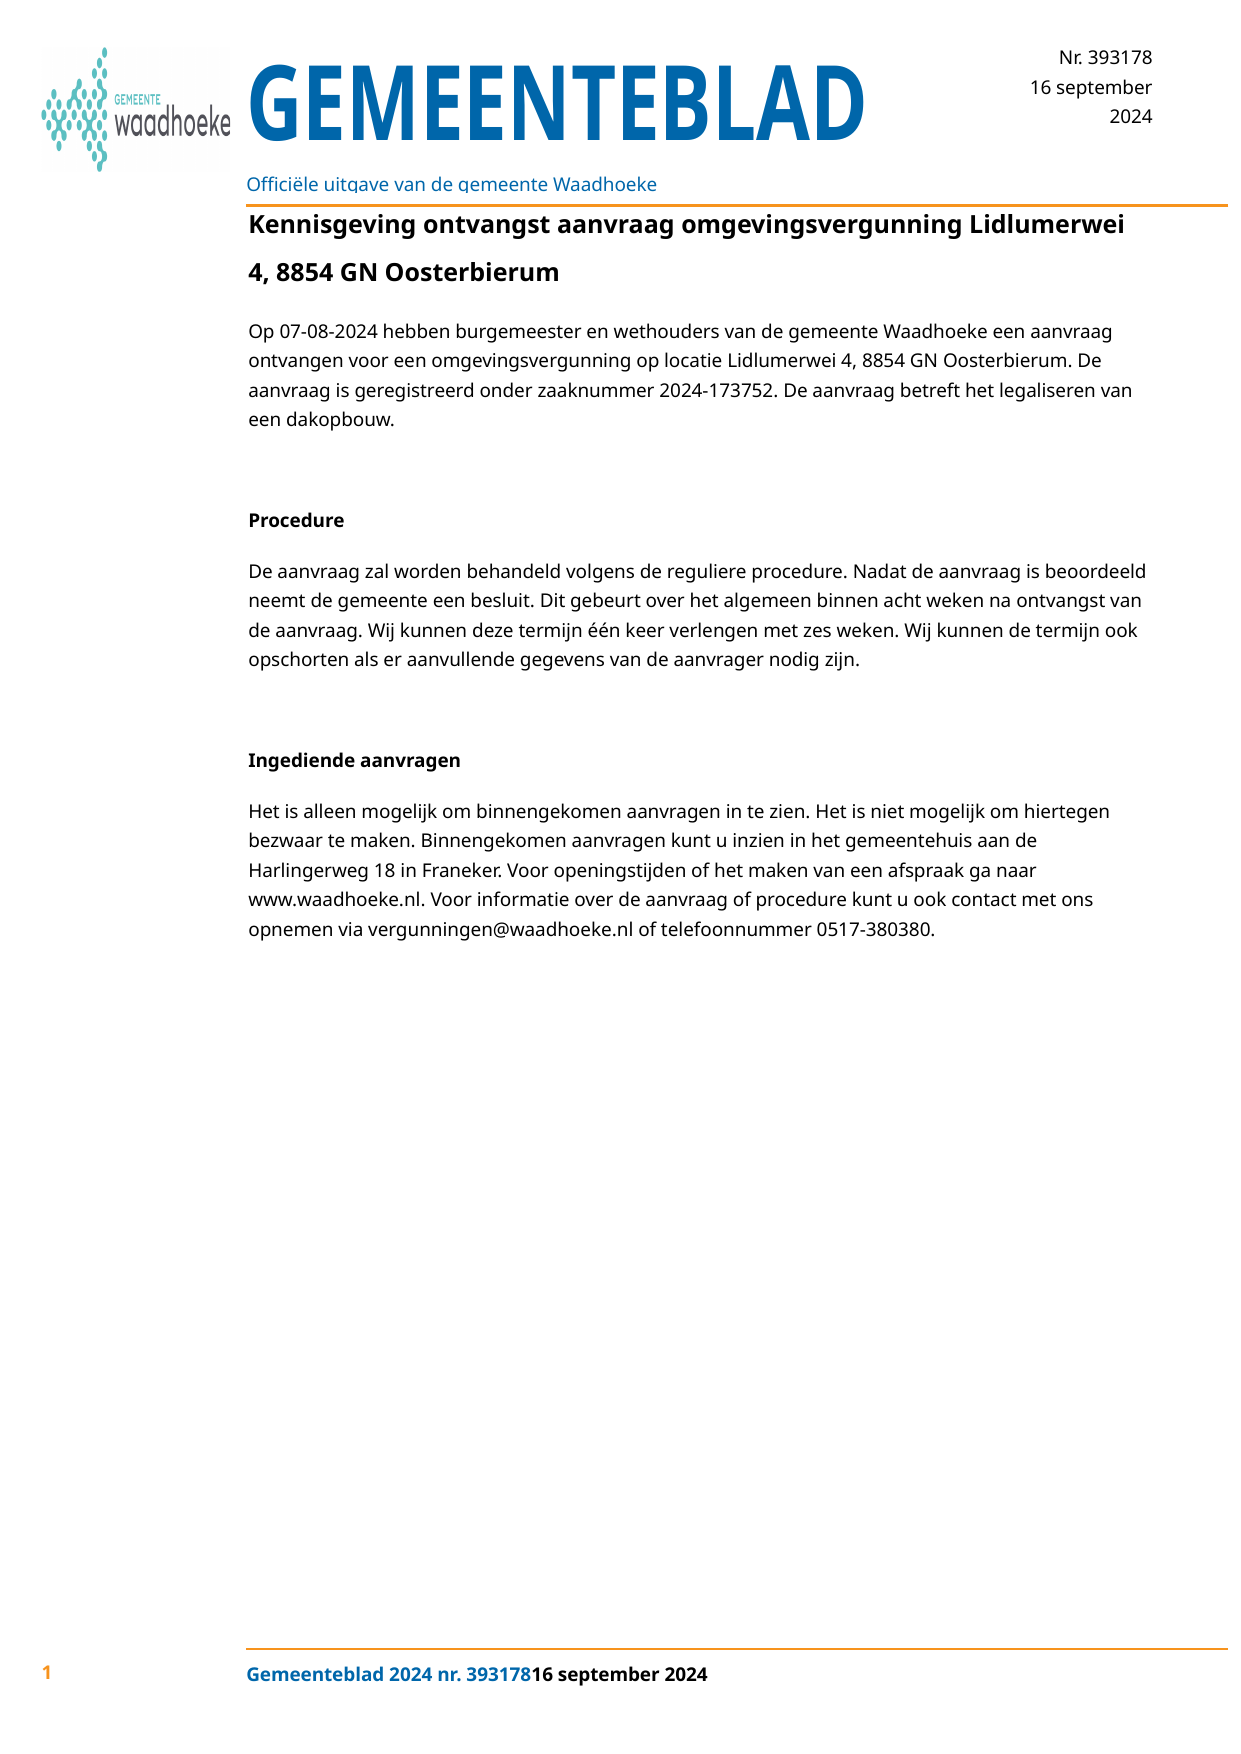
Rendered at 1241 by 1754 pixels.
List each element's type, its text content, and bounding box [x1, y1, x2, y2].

text De aanvraag zal worden behandeld volgens de reguliere procedure. Nadat de aanvraag is beoordeeld neemt de gemeente een besluit. Dit gebeurt over het algemeen binnen acht weken na ontvangst van de aanvraag. Wij kunnen deze termijn één keer verlengen met zes weken. Wij kunnen de termijn ook opschorten als er aanvullende gegevens van de aanvrager nodig zijn. [248, 558, 1152, 672]
picture [41, 47, 231, 172]
text Het is alleen mogelijk om binnengekomen aanvragen in te zien. Het is niet mogelijk om hiertegen bezwaar te maken. Binnengekomen aanvragen kunt u inzien in het gemeentehuis aan de Harlingerweg 18 in Franeker. Voor openingstijden of het maken van een afspraak ga naar www.waadhoeke.nl. Voor informatie over de aanvraag of procedure kunt u ook contact met ons opnemen via vergunningen@waadhoeke.nl of telefoonnummer 0517-380380. [248, 798, 1152, 942]
text Kennisgeving ontvangst aanvraag omgevingsvergunning Lidlumerwei 4, 8854 GN Oosterbierum [248, 207, 1152, 288]
text Op 07-08-2024 hebben burgemeester en wethouders van de gemeente Waadhoeke een aanvraag ontvangen voor een omgevingsvergunning op locatie Lidlumerwei 4, 8854 GN Oosterbierum. De aanvraag is geregistreerd onder zaaknummer 2024-173752. De aanvraag betreft het legaliseren van een dakopbouw. [248, 318, 1152, 432]
text Procedure [248, 507, 1152, 533]
text Ingediende aanvragen [248, 747, 1152, 773]
